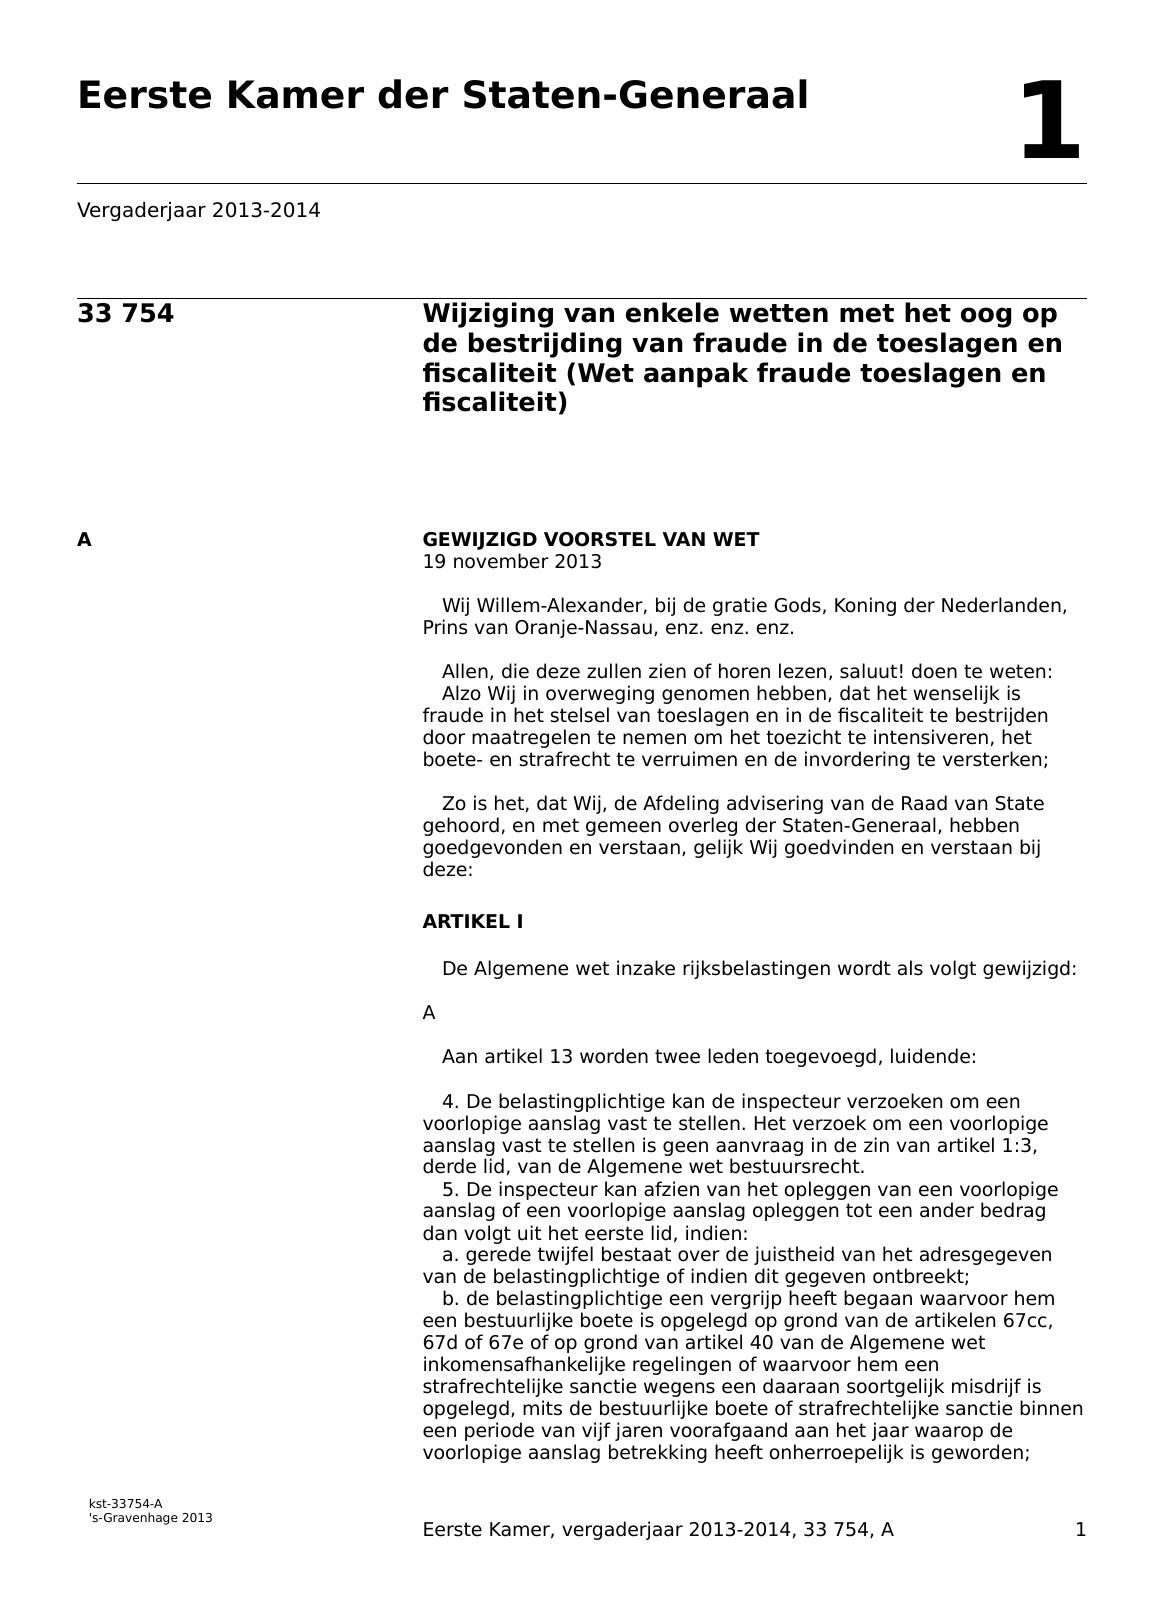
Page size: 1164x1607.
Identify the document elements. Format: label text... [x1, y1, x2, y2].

text Alzo Wij in overweging genomen hebben, dat het wenselijk is fraude in het stelsel van toeslagen en in de fiscaliteit te bestrijden door maatregelen te nemen om het toezicht te intensiveren, het boete- en strafrecht te verruimen en de invordering te versterken; [422, 683, 1087, 771]
text Wij Willem-Alexander, bij de gratie Gods, Koning der Nederlanden, Prins van Oranje-Nassau, enz. enz. enz. [422, 595, 1087, 639]
subtitle ARTIKEL I [422, 911, 1087, 933]
subtitle 33 754 Wijziging van enkele wetten met het oog op de bestrijding van fraude in de toeslagen en fiscaliteit (Wet aanpak fraude toeslagen en fiscaliteit) [77, 299, 1087, 418]
text b. de belastingplichtige een vergrijp heeft begaan waarvoor hem een bestuurlijke boete is opgelegd op grond van de artikelen 67cc, 67d of 67e of op grond van artikel 40 van de Algemene wet inkomensafhankelijke regelingen of waarvoor hem een strafrechtelijke sanctie wegens een daaraan soortgelijk misdrijf is opgelegd, mits de bestuurlijke boete of strafrechtelijke sanctie binnen een periode van vijf jaren voorafgaand aan het jaar waarop de voorlopige aanslag betrekking heeft onherroepelijk is geworden; [422, 1288, 1087, 1464]
text 4. De belastingplichtige kan de inspecteur verzoeken om een voorlopige aanslag vast te stellen. Het verzoek om een voorlopige aanslag vast te stellen is geen aanvraag in de zin van artikel 1:3, derde lid, van de Algemene wet bestuursrecht. [422, 1091, 1087, 1178]
text Zo is het, dat Wij, de Afdeling advisering van de Raad van State gehoord, en met gemeen overleg der Staten-Generaal, hebben goedgevonden en verstaan, gelijk Wij goedvinden en verstaan bij deze: [422, 793, 1087, 881]
text 's-Gravenhage 2013 [88, 1511, 323, 1525]
text De Algemene wet inzake rijksbelastingen wordt als volgt gewijzigd: [422, 958, 1087, 980]
text 5. De inspecteur kan afzien van het opleggen van een voorlopige aanslag of een voorlopige aanslag opleggen tot een ander bedrag dan volgt uit het eerste lid, indien: [422, 1178, 1087, 1244]
table_cell Vergaderjaar 2013-2014 [77, 184, 1087, 298]
text kst-33754-A [88, 1497, 323, 1511]
text Allen, die deze zullen zien of horen lezen, saluut! doen te weten: [422, 661, 1087, 683]
table_header 1 [886, 59, 1087, 183]
text a. gerede twijfel bestaat over de juistheid van het adresgegeven van de belastingplichtige of indien dit gegeven ontbreekt; [422, 1244, 1087, 1288]
text 19 november 2013 [422, 551, 1087, 573]
subtitle A GEWIJZIGD VOORSTEL VAN WET [77, 529, 1087, 551]
text A [422, 1002, 1087, 1024]
table_header Eerste Kamer der Staten-Generaal [77, 59, 886, 183]
text Aan artikel 13 worden twee leden toegevoegd, luidende: [422, 1046, 1087, 1068]
